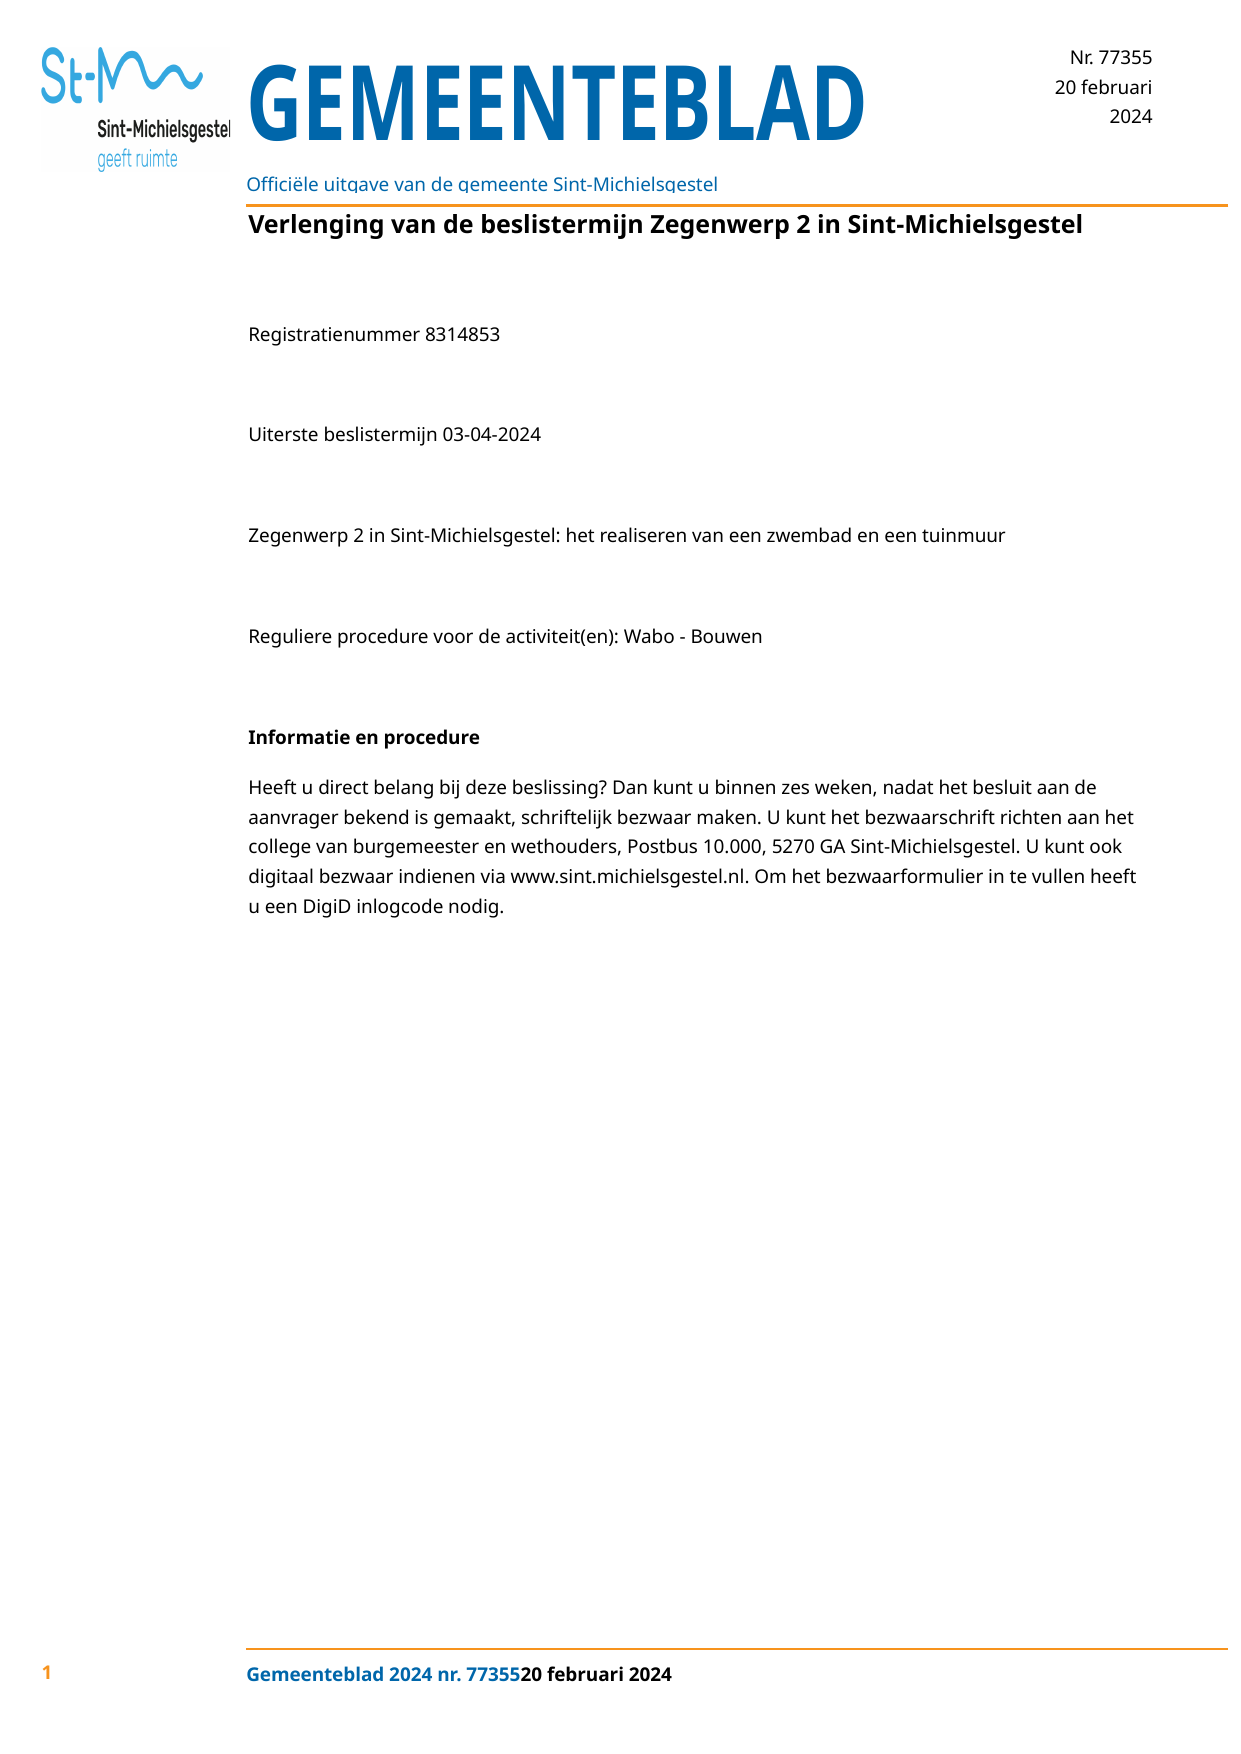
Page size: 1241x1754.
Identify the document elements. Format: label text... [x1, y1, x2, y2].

text Registratienummer 8314853 [248, 321, 1152, 346]
text Verlenging van de beslistermijn Zegenwerp 2 in Sint-Michielsgestel [248, 207, 1152, 241]
text Zegenwerp 2 in Sint-Michielsgestel: het realiseren van een zwembad en een tuinmuur [248, 522, 1152, 548]
text Uiterste beslistermijn 03-04-2024 [248, 422, 1152, 447]
picture [41, 47, 231, 172]
text Heeft u direct belang bij deze beslissing? Dan kunt u binnen zes weken, nadat het besluit aan de aanvrager bekend is gemaakt, schriftelijk bezwaar maken. U kunt het bezwaarschrift richten aan het college van burgemeester en wethouders, Postbus 10.000, 5270 GA Sint-Michielsgestel. U kunt ook digitaal bezwaar indienen via www.sint.michielsgestel.nl. Om het bezwaarformulier in te vullen heeft u een DigiD inlogcode nodig. [248, 774, 1152, 918]
text Informatie en procedure [248, 724, 1152, 750]
text Reguliere procedure voor de activiteit(en): Wabo - Bouwen [248, 623, 1152, 649]
